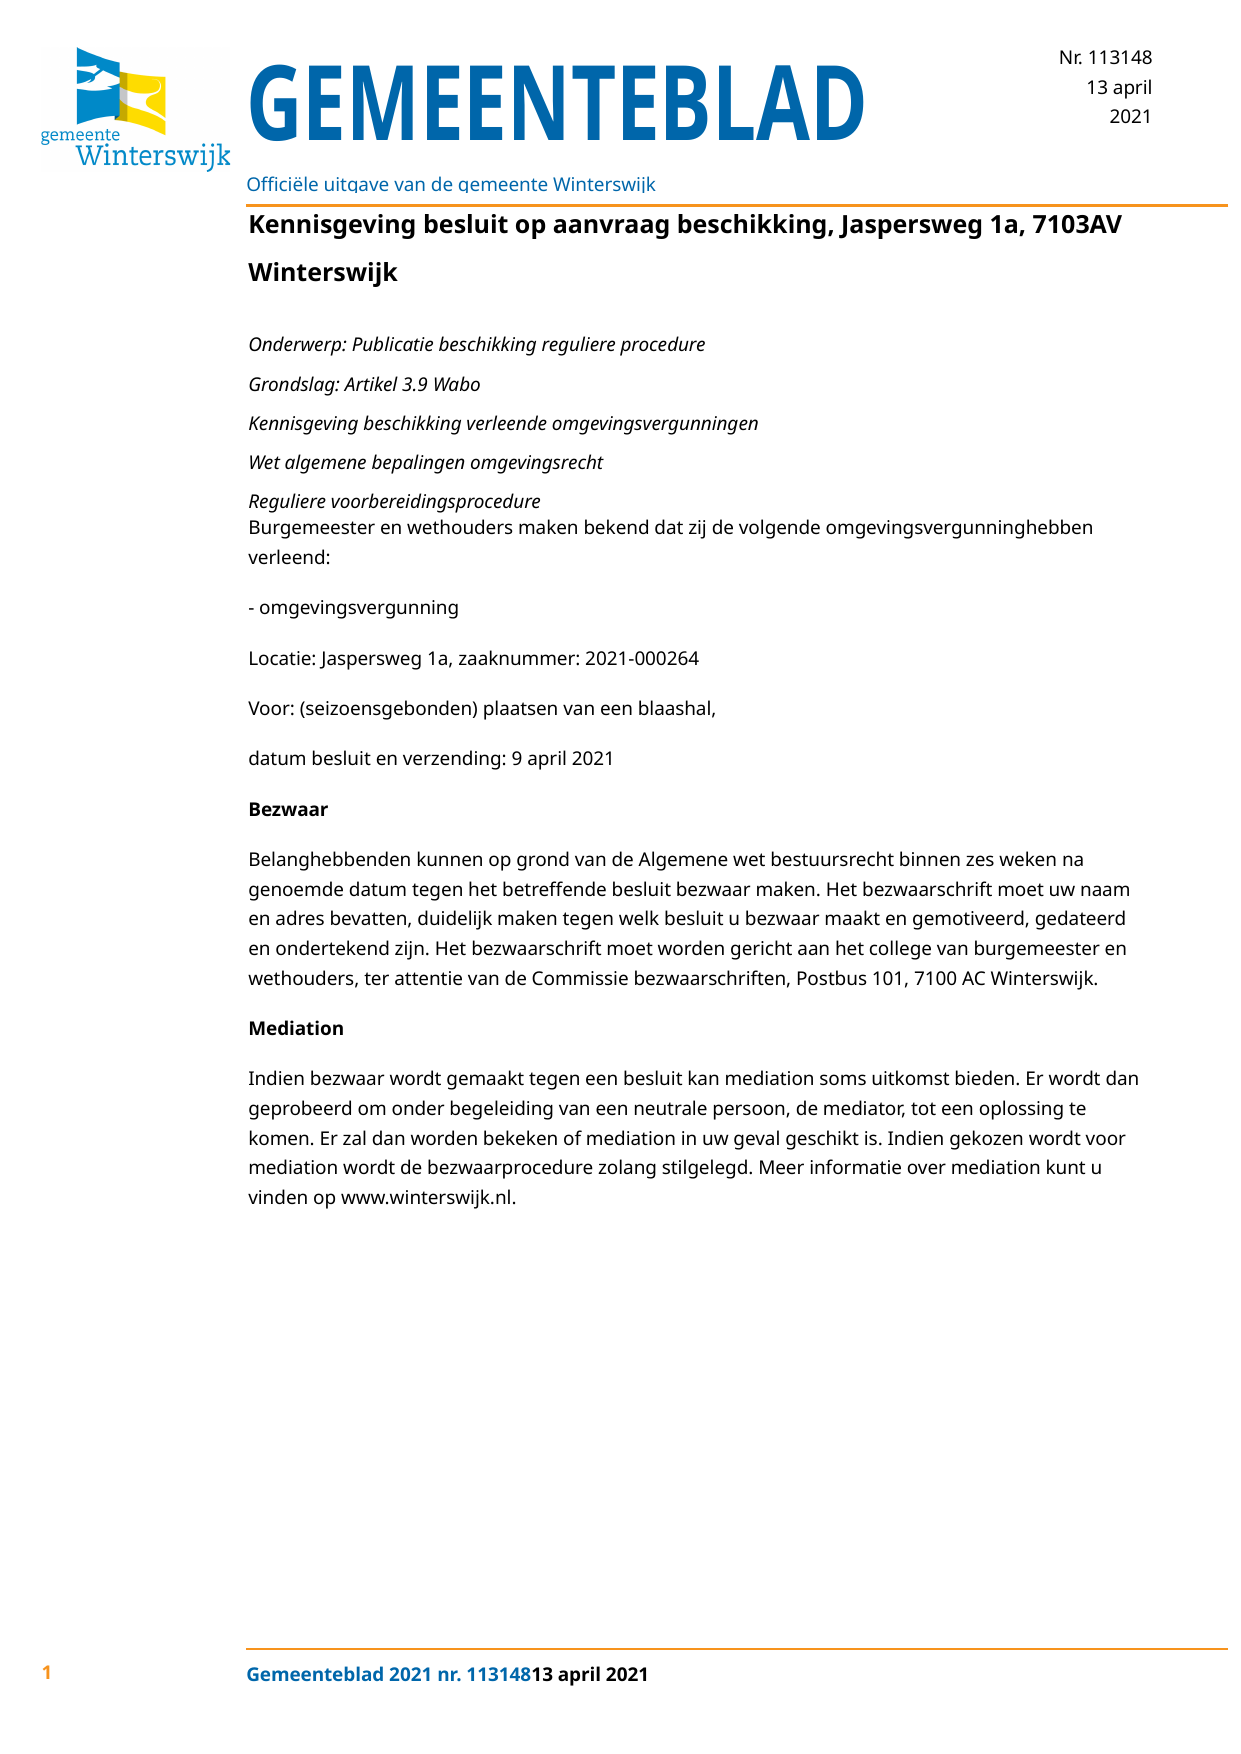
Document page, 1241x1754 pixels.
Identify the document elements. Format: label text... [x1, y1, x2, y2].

text Voor: (seizoensgebonden) plaatsen van een blaashal, [248, 695, 1152, 721]
text Kennisgeving beschikking verleende omgevingsvergunningen [248, 410, 1152, 436]
text Wet algemene bepalingen omgevingsrecht [248, 449, 1152, 475]
text Locatie: Jaspersweg 1a, zaaknummer: 2021-000264 [248, 645, 1152, 670]
text Indien bezwaar wordt gemaakt tegen een besluit kan mediation soms uitkomst bieden. Er wordt dan geprobeerd om onder begeleiding van een neutrale persoon, de mediator, tot een oplossing te komen. Er zal dan worden bekeken of mediation in uw geval geschikt is. Indien gekozen wordt voor mediation wordt de bezwaarprocedure zolang stilgelegd. Meer informatie over mediation kunt u vinden op www.winterswijk.nl. [248, 1066, 1152, 1209]
text Grondslag: Artikel 3.9 Wabo [248, 371, 1152, 396]
text Onderwerp: Publicatie beschikking reguliere procedure [248, 331, 1152, 357]
text Bezwaar [248, 796, 1152, 822]
text Burgemeester en wethouders maken bekend dat zij de volgende omgevingsvergunninghebben verleend: [248, 514, 1152, 569]
text Belanghebbenden kunnen op grond van de Algemene wet bestuursrecht binnen zes weken na genoemde datum tegen het betreffende besluit bezwaar maken. Het bezwaarschrift moet uw naam en adres bevatten, duidelijk maken tegen welk besluit u bezwaar maakt en gemotiveerd, gedateerd en ondertekend zijn. Het bezwaarschrift moet worden gericht aan het college van burgemeester en wethouders, ter attentie van de Commissie bezwaarschriften, Postbus 101, 7100 AC Winterswijk. [248, 846, 1152, 990]
picture [225, 153, 231, 162]
text - omgevingsvergunning [248, 594, 1152, 620]
text Reguliere voorbereidingsprocedure [248, 488, 1152, 514]
text Kennisgeving besluit op aanvraag beschikking, Jaspersweg 1a, 7103AV Winterswijk [248, 207, 1152, 288]
picture [41, 47, 231, 172]
text datum besluit en verzending: 9 april 2021 [248, 746, 1152, 771]
text Mediation [248, 1015, 1152, 1041]
